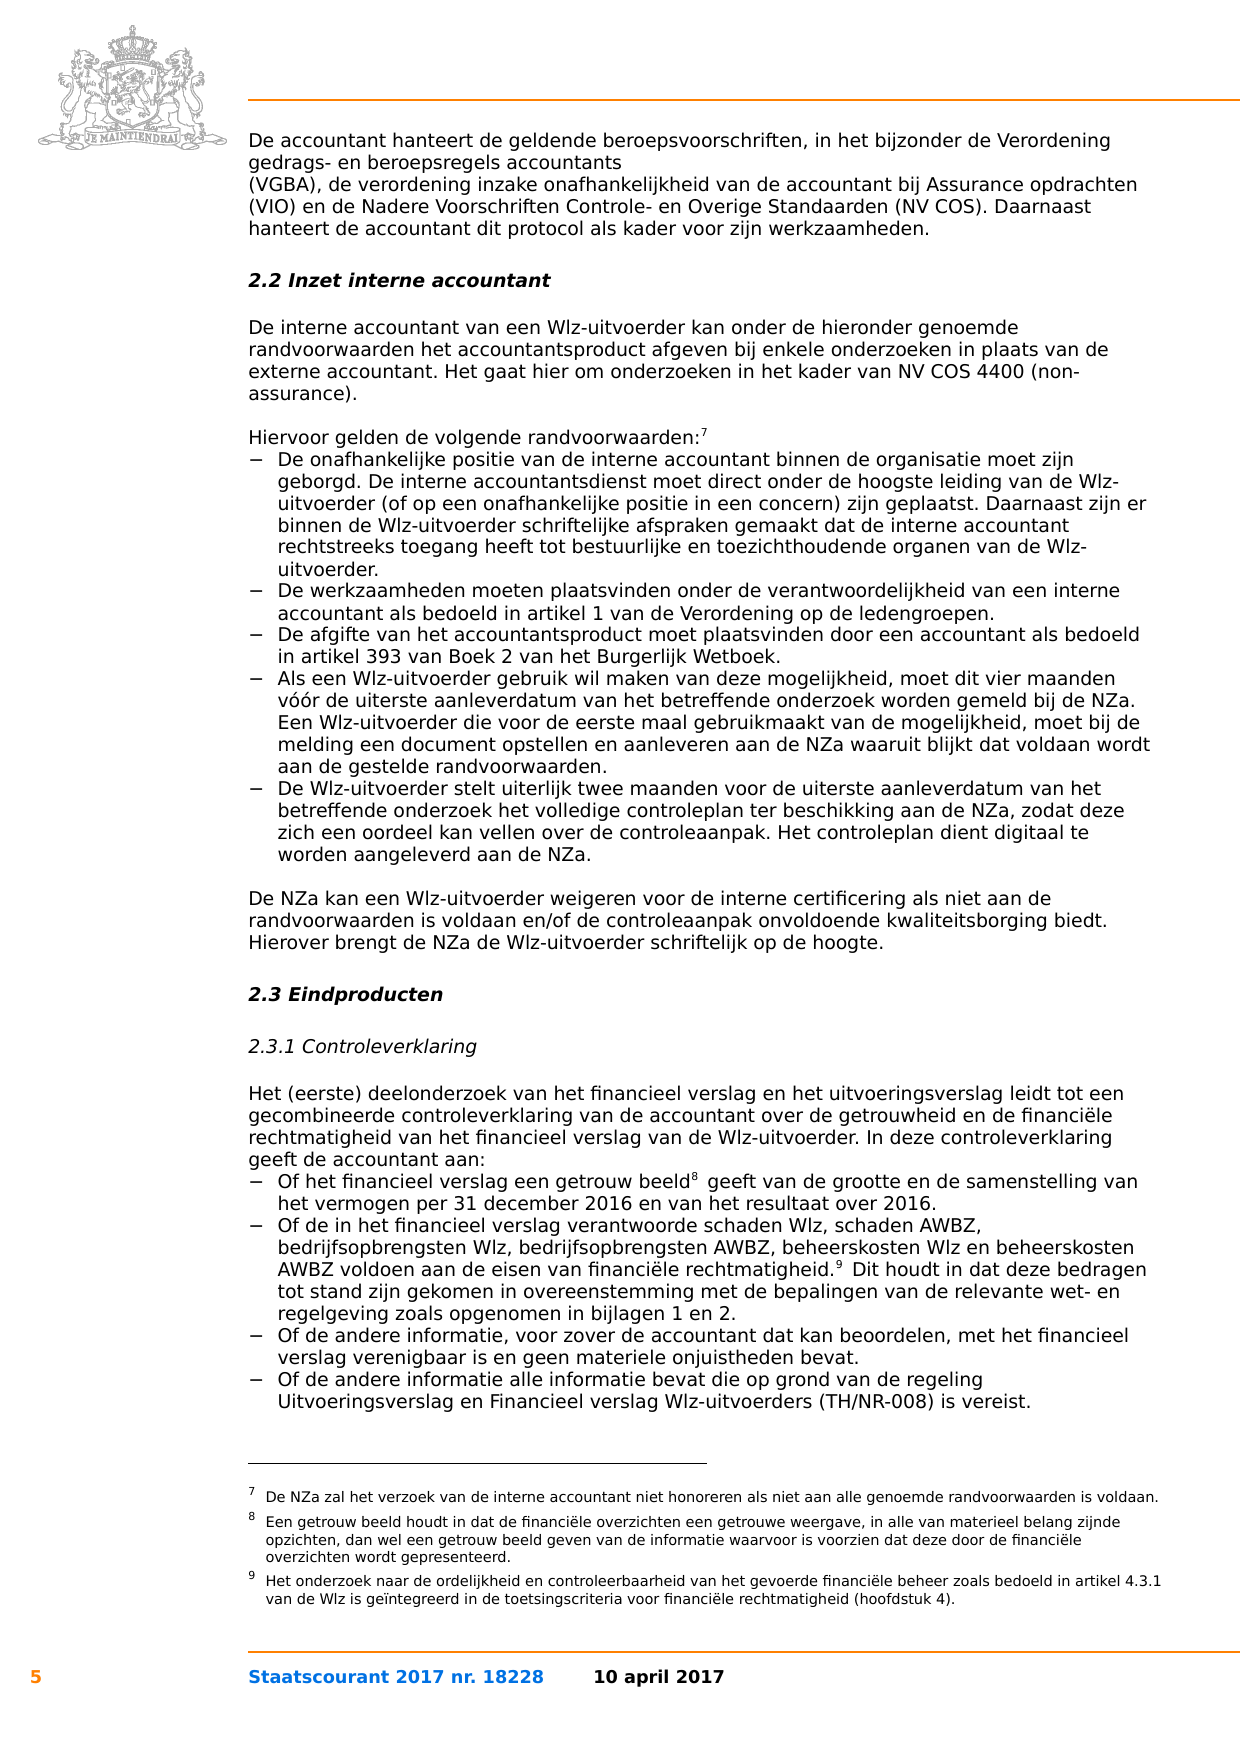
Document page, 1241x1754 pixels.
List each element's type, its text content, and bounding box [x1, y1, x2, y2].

subtitle 2.3 Eindproducten [248, 984, 1163, 1006]
subtitle 2.2 Inzet interne accountant [248, 270, 1163, 292]
text − De onafhankelijke positie van de interne accountant binnen de organisatie moet zijn geborgd. De interne accountantsdienst moet direct onder de hoogste leiding van de Wlz-uitvoerder (of op een onafhankelijke positie in een concern) zijn geplaatst. Daarnaast zijn er binnen de Wlz-uitvoerder schriftelijke afspraken gemaakt dat de interne accountant rechtstreeks toegang heeft tot bestuurlijke en toezichthoudende organen van de Wlz-uitvoerder. [248, 448, 1163, 580]
text − De werkzaamheden moeten plaatsvinden onder de verantwoordelijkheid van een interne accountant als bedoeld in artikel 1 van de Verordening op de ledengroepen. [248, 580, 1163, 624]
text − Of de andere informatie alle informatie bevat die op grond van de regeling Uitvoeringsverslag en Financieel verslag Wlz-uitvoerders (TH/NR-008) is vereist. [248, 1369, 1163, 1413]
text (VGBA), de verordening inzake onafhankelijkheid van de accountant bij Assurance opdrachten (VIO) en de Nadere Voorschriften Controle- en Overige Standaarden (NV COS). Daarnaast hanteert de accountant dit protocol als kader voor zijn werkzaamheden. [248, 174, 1163, 240]
text De NZa zal het verzoek van de interne accountant niet honoreren als niet aan alle genoemde randvoorwaarden is voldaan. [248, 1485, 1163, 1507]
text − Of het financieel verslag een getrouw beeld geeft van de grootte en de samenstelling van het vermogen per 31 december 2016 en van het resultaat over 2016. [248, 1171, 1163, 1215]
text De accountant hanteert de geldende beroepsvoorschriften, in het bijzonder de Verordening gedrags- en beroepsregels accountants [248, 130, 1163, 174]
text − De afgifte van het accountantsproduct moet plaatsvinden door een accountant als bedoeld in artikel 393 van Boek 2 van het Burgerlijk Wetboek. [248, 624, 1163, 668]
picture [38, 25, 227, 150]
text − Of de andere informatie, voor zover de accountant dat kan beoordelen, met het financieel verslag verenigbaar is en geen materiele onjuistheden bevat. [248, 1325, 1163, 1369]
text Het onderzoek naar de ordelijkheid en controleerbaarheid van het gevoerde financiële beheer zoals bedoeld in artikel 4.3.1 van de Wlz is geïntegreerd in de toetsingscriteria voor financiële rechtmatigheid (hoofdstuk 4). [248, 1569, 1163, 1608]
text − De Wlz-uitvoerder stelt uiterlijk twee maanden voor de uiterste aanleverdatum van het betreffende onderzoek het volledige controleplan ter beschikking aan de NZa, zodat deze zich een oordeel kan vellen over de controleaanpak. Het controleplan dient digitaal te worden aangeleverd aan de NZa. [248, 778, 1163, 866]
text Hiervoor gelden de volgende randvoorwaarden: [248, 427, 1163, 448]
text Een getrouw beeld houdt in dat de financiële overzichten een getrouwe weergave, in alle van materieel belang zijnde opzichten, dan wel een getrouw beeld geven van de informatie waarvoor is voorzien dat deze door de financiële overzichten wordt gepresenteerd. [248, 1510, 1163, 1566]
subtitle 2.3.1 Controleverklaring [248, 1036, 1163, 1058]
text − Als een Wlz-uitvoerder gebruik wil maken van deze mogelijkheid, moet dit vier maanden vóór de uiterste aanleverdatum van het betreffende onderzoek worden gemeld bij de NZa. Een Wlz-uitvoerder die voor de eerste maal gebruikmaakt van de mogelijkheid, moet bij de melding een document opstellen en aanleveren aan de NZa waaruit blijkt dat voldaan wordt aan de gestelde randvoorwaarden. [248, 668, 1163, 778]
text Het (eerste) deelonderzoek van het financieel verslag en het uitvoeringsverslag leidt tot een gecombineerde controleverklaring van de accountant over de getrouwheid en de financiële rechtmatigheid van het financieel verslag van de Wlz-uitvoerder. In deze controleverklaring geeft de accountant aan: [248, 1083, 1163, 1171]
text De interne accountant van een Wlz-uitvoerder kan onder de hieronder genoemde randvoorwaarden het accountantsproduct afgeven bij enkele onderzoeken in plaats van de externe accountant. Het gaat hier om onderzoeken in het kader van NV COS 4400 (non-assurance). [248, 317, 1163, 405]
text − Of de in het financieel verslag verantwoorde schaden Wlz, schaden AWBZ, bedrijfsopbrengsten Wlz, bedrijfsopbrengsten AWBZ, beheerskosten Wlz en beheerskosten AWBZ voldoen aan de eisen van financiële rechtmatigheid. Dit houdt in dat deze bedragen tot stand zijn gekomen in overeenstemming met de bepalingen van de relevante wet- en regelgeving zoals opgenomen in bijlagen 1 en 2. [248, 1215, 1163, 1325]
text De NZa kan een Wlz-uitvoerder weigeren voor de interne certificering als niet aan de randvoorwaarden is voldaan en/of de controleaanpak onvoldoende kwaliteitsborging biedt. Hierover brengt de NZa de Wlz-uitvoerder schriftelijk op de hoogte. [248, 888, 1163, 954]
